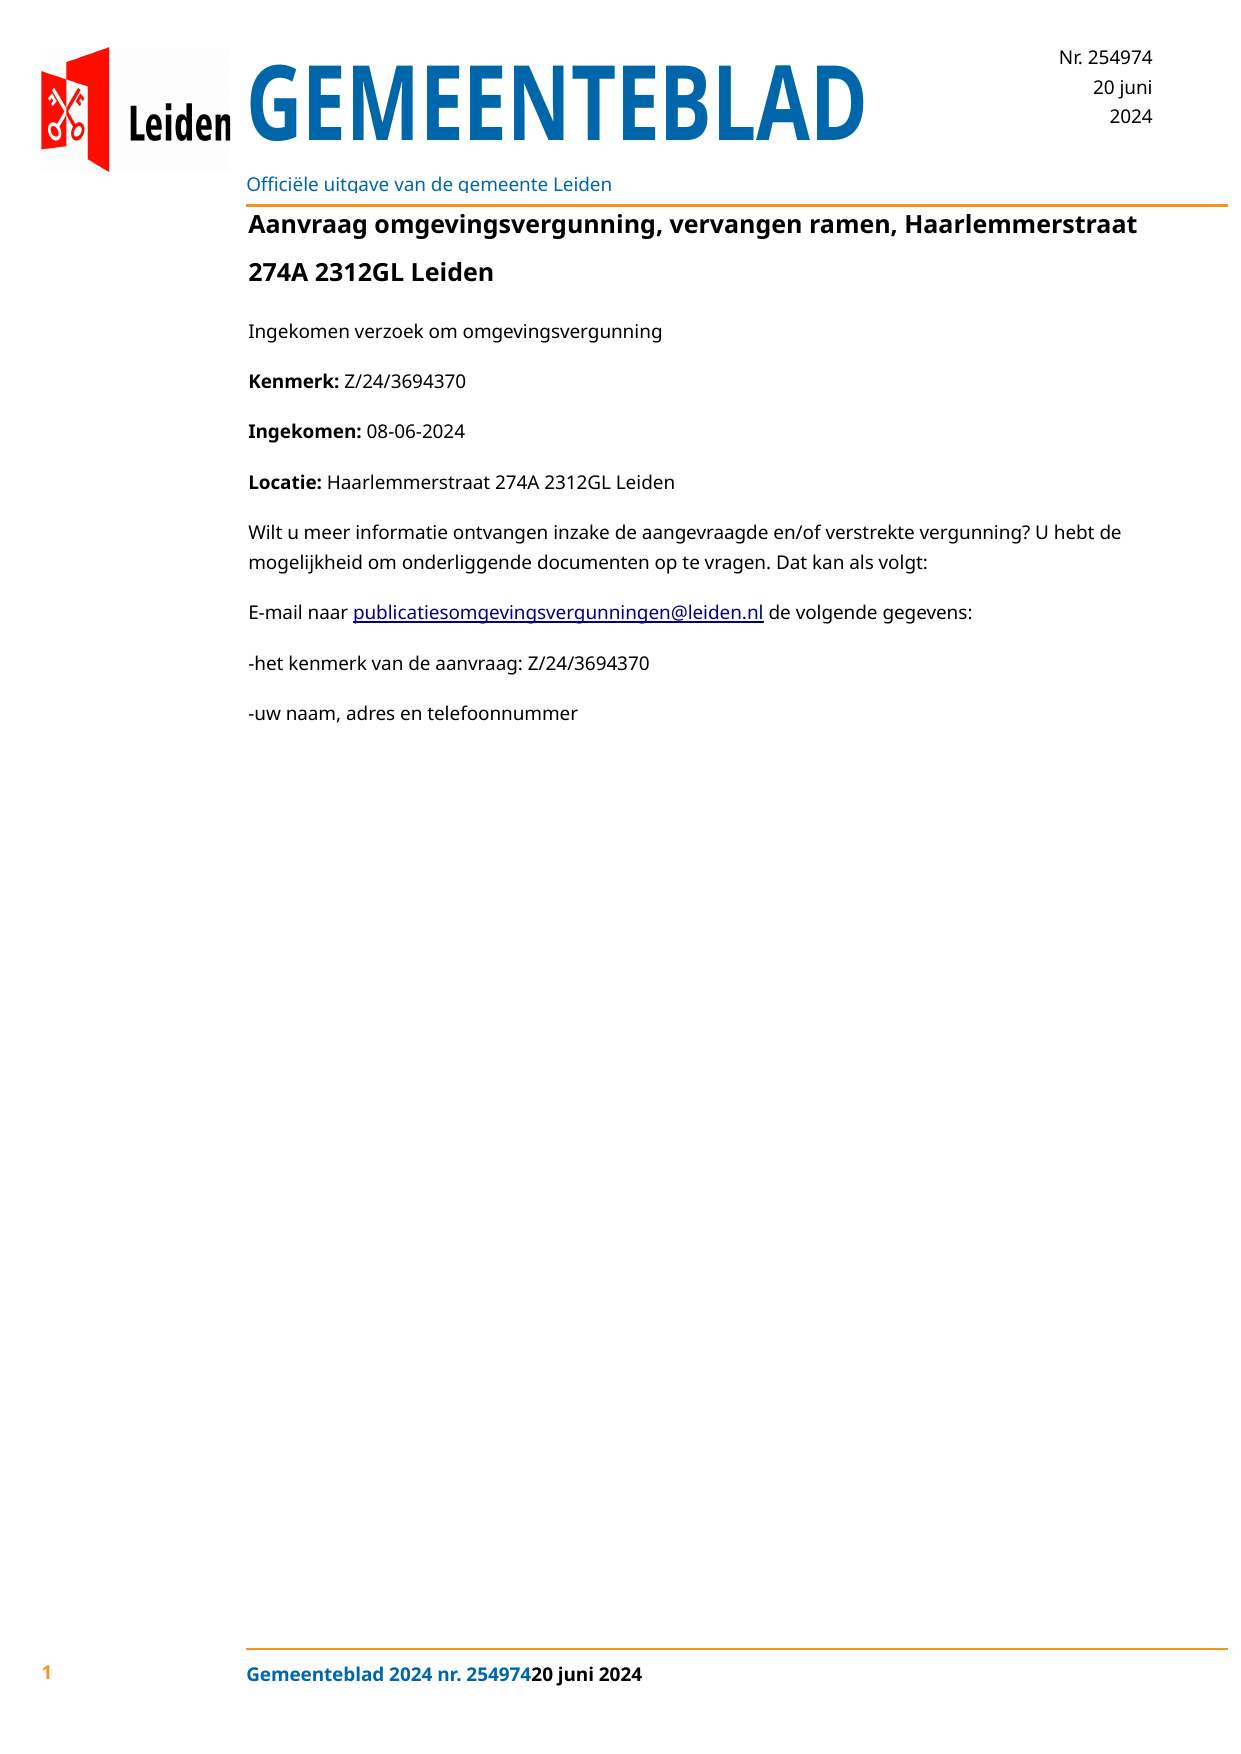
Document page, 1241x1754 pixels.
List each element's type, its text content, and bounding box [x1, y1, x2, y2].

picture [41, 47, 231, 172]
text -uw naam, adres en telefoonnummer [248, 700, 1152, 726]
text E-mail naar publicatiesomgevingsvergunningen@leiden.nl de volgende gegevens: [248, 599, 1152, 625]
text Wilt u meer informatie ontvangen inzake de aangevraagde en/of verstrekte vergunning? U hebt de mogelijkheid om onderliggende documenten op te vragen. Dat kan als volgt: [248, 519, 1152, 575]
text Aanvraag omgevingsvergunning, vervangen ramen, Haarlemmerstraat 274A 2312GL Leiden [248, 207, 1152, 288]
text Kenmerk: Z/24/3694370 [248, 368, 1152, 394]
text -het kenmerk van de aanvraag: Z/24/3694370 [248, 650, 1152, 676]
text Ingekomen verzoek om omgevingsvergunning [248, 318, 1152, 344]
text Ingekomen: 08-06-2024 [248, 419, 1152, 444]
text Locatie: Haarlemmerstraat 274A 2312GL Leiden [248, 469, 1152, 495]
